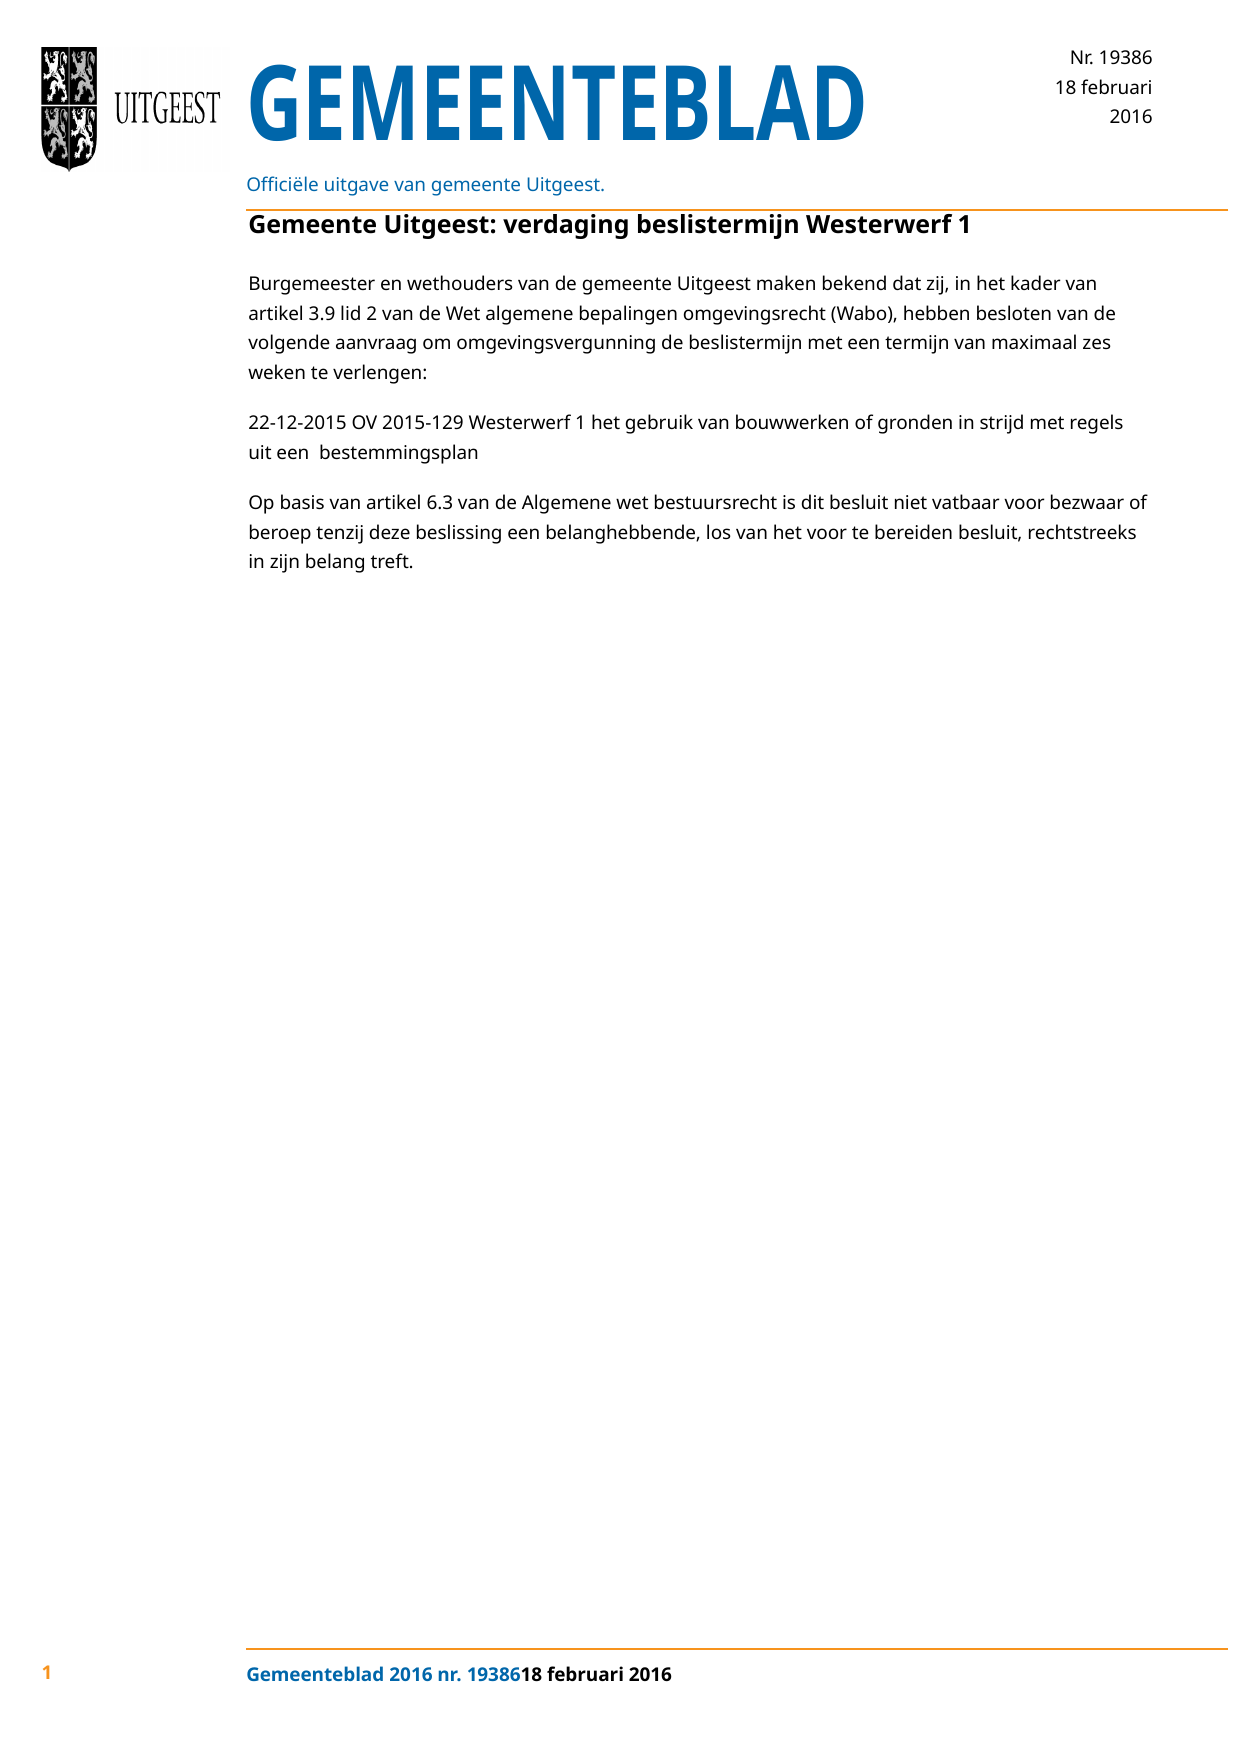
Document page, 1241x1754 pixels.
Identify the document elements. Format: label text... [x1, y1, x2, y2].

text Op basis van artikel 6.3 van de Algemene wet bestuursrecht is dit besluit niet vatbaar voor bezwaar of beroep tenzij deze beslissing een belanghebbende, los van het voor te bereiden besluit, rechtstreeks in zijn belang treft. [248, 489, 1152, 574]
picture [41, 47, 231, 172]
text 22-12-2015 OV 2015-129 Westerwerf 1 het gebruik van bouwwerken of gronden in strijd met regels uit een bestemmingsplan [248, 409, 1152, 465]
text Gemeente Uitgeest: verdaging beslistermijn Westerwerf 1 [248, 211, 1152, 241]
text Burgemeester en wethouders van de gemeente Uitgeest maken bekend dat zij, in het kader van artikel 3.9 lid 2 van de Wet algemene bepalingen omgevingsrecht (Wabo), hebben besloten van de volgende aanvraag om omgevingsvergunning de beslistermijn met een termijn van maximaal zes weken te verlengen: [248, 270, 1152, 385]
